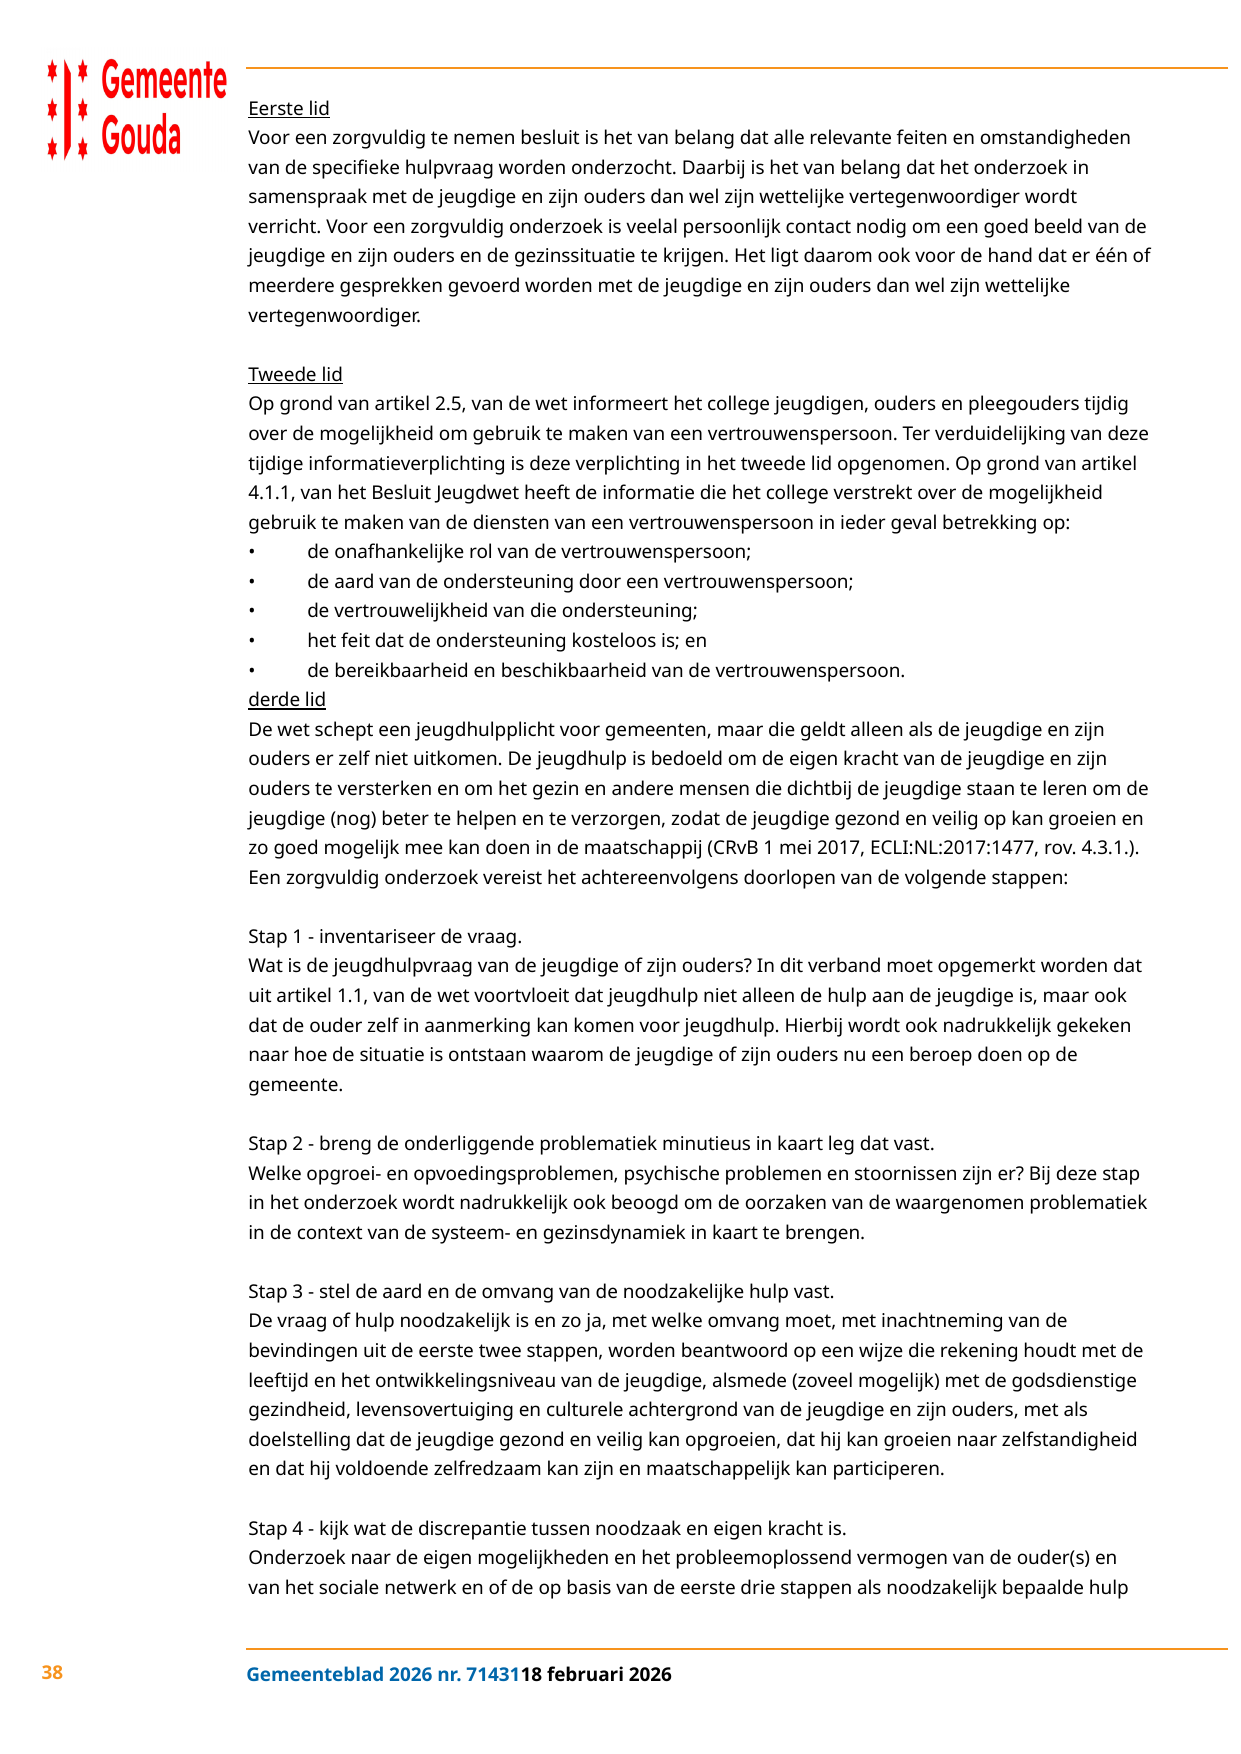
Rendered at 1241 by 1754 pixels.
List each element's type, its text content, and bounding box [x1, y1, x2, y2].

list het feit dat de ondersteuning kosteloos is; en [248, 627, 1152, 653]
list de bereikbaarheid en beschikbaarheid van de vertrouwenspersoon. [248, 657, 1152, 683]
text Stap 2 - breng de onderliggende problematiek minutieus in kaart leg dat vast. [248, 1130, 1152, 1156]
picture [41, 47, 231, 172]
text Stap 4 - kijk wat de discrepantie tussen noodzaak en eigen kracht is. [248, 1515, 1152, 1541]
text Op grond van artikel 2.5, van de wet informeert het college jeugdigen, ouders en pleegouders tijdig over de mogelijkheid om gebruik te maken van een vertrouwenspersoon. Ter verduidelijking van deze tijdige informatieverplichting is deze verplichting in het tweede lid opgenomen. Op grond van artikel 4.1.1, van het Besluit Jeugdwet heeft de informatie die het college verstrekt over de mogelijkheid gebruik te maken van de diensten van een vertrouwenspersoon in ieder geval betrekking op: [248, 391, 1152, 535]
text Tweede lid [248, 361, 1152, 387]
text Welke opgroei- en opvoedingsproblemen, psychische problemen en stoornissen zijn er? Bij deze stap in het onderzoek wordt nadrukkelijk ook beoogd om de oorzaken van de waargenomen problematiek in de context van de systeem- en gezinsdynamiek in kaart te brengen. [248, 1160, 1152, 1245]
list de aard van de ondersteuning door een vertrouwenspersoon; [248, 568, 1152, 594]
text Wat is de jeugdhulpvraag van de jeugdige of zijn ouders? In dit verband moet opgemerkt worden dat uit artikel 1.1, van de wet voortvloeit dat jeugdhulp niet alleen de hulp aan de jeugdige is, maar ook dat de ouder zelf in aanmerking kan komen voor jeugdhulp. Hierbij wordt ook nadrukkelijk gekeken naar hoe de situatie is ontstaan waarom de jeugdige of zijn ouders nu een beroep doen op de gemeente. [248, 953, 1152, 1097]
text De vraag of hulp noodzakelijk is en zo ja, met welke omvang moet, met inachtneming van de bevindingen uit de eerste twee stappen, worden beantwoord op een wijze die rekening houdt met de leeftijd en het ontwikkelingsniveau van de jeugdige, alsmede (zoveel mogelijk) met de godsdienstige gezindheid, levensovertuiging en culturele achtergrond van de jeugdige en zijn ouders, met als doelstelling dat de jeugdige gezond en veilig kan opgroeien, dat hij kan groeien naar zelfstandigheid en dat hij voldoende zelfredzaam kan zijn en maatschappelijk kan participeren. [248, 1308, 1152, 1481]
list de onafhankelijke rol van de vertrouwenspersoon; [248, 538, 1152, 564]
text Stap 1 - inventariseer de vraag. [248, 923, 1152, 949]
text Stap 3 - stel de aard en de omvang van de noodzakelijke hulp vast. [248, 1278, 1152, 1304]
list de vertrouwelijkheid van die ondersteuning; [248, 598, 1152, 623]
text De wet schept een jeugdhulpplicht voor gemeenten, maar die geldt alleen als de jeugdige en zijn ouders er zelf niet uitkomen. De jeugdhulp is bedoeld om de eigen kracht van de jeugdige en zijn ouders te versterken en om het gezin en andere mensen die dichtbij de jeugdige staan te leren om de jeugdige (nog) beter te helpen en te verzorgen, zodat de jeugdige gezond en veilig op kan groeien en zo goed mogelijk mee kan doen in de maatschappij (CRvB 1 mei 2017, ECLI:NL:2017:1477, rov. 4.3.1.). Een zorgvuldig onderzoek vereist het achtereenvolgens doorlopen van de volgende stappen: [248, 716, 1152, 890]
text derde lid [248, 686, 1152, 712]
text Eerste lid [248, 95, 1152, 121]
text Voor een zorgvuldig te nemen besluit is het van belang dat alle relevante feiten en omstandigheden van de specifieke hulpvraag worden onderzocht. Daarbij is het van belang dat het onderzoek in samenspraak met de jeugdige en zijn ouders dan wel zijn wettelijke vertegenwoordiger wordt verricht. Voor een zorgvuldig onderzoek is veelal persoonlijk contact nodig om een goed beeld van de jeugdige en zijn ouders en de gezinssituatie te krijgen. Het ligt daarom ook voor de hand dat er één of meerdere gesprekken gevoerd worden met de jeugdige en zijn ouders dan wel zijn wettelijke vertegenwoordiger. [248, 124, 1152, 328]
text Onderzoek naar de eigen mogelijkheden en het probleemoplossend vermogen van de ouder(s) en van het sociale netwerk en of de op basis van de eerste drie stappen als noodzakelijk bepaalde hulp [248, 1544, 1152, 1600]
